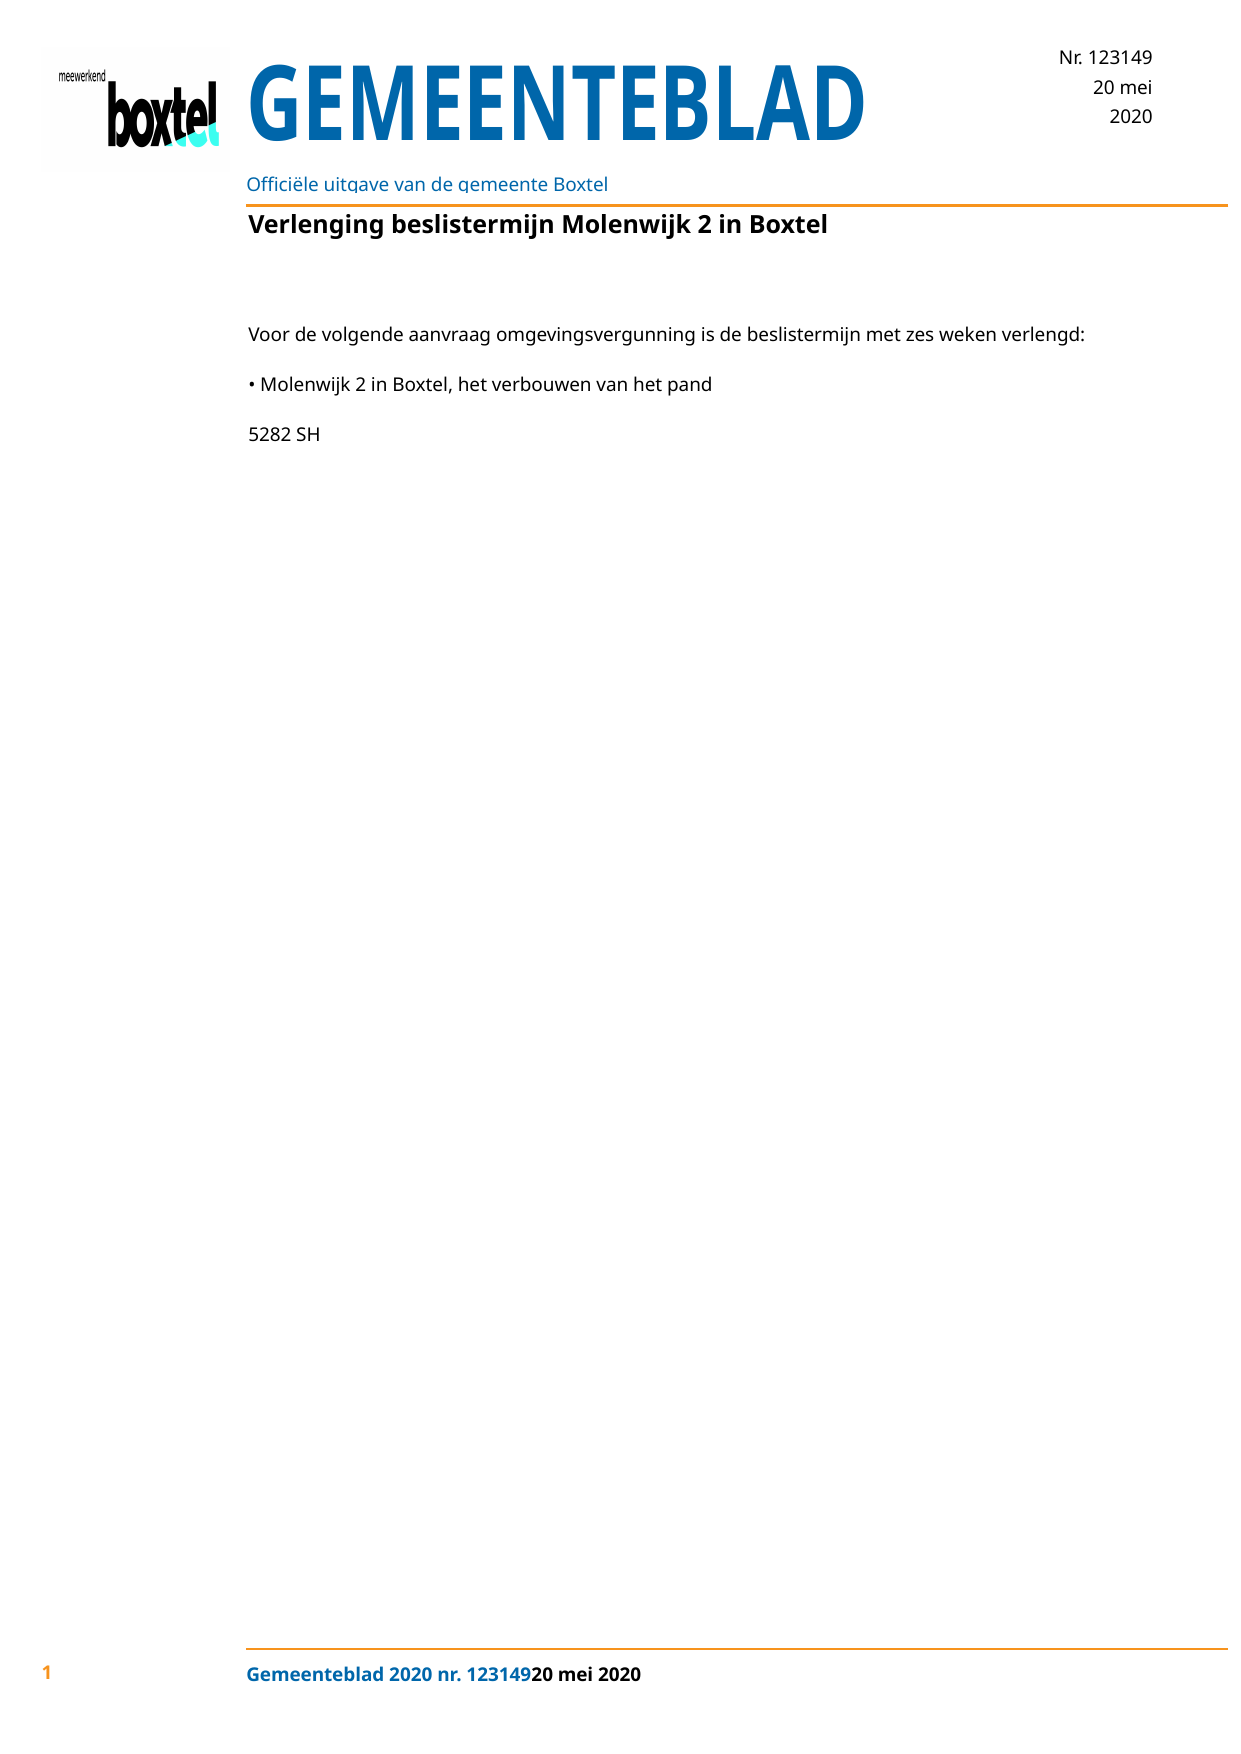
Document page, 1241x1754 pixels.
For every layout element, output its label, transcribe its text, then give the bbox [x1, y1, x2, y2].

picture [41, 47, 231, 172]
text Verlenging beslistermijn Molenwijk 2 in Boxtel [248, 207, 1152, 241]
text 5282 SH [248, 422, 1152, 447]
text • Molenwijk 2 in Boxtel, het verbouwen van het pand [248, 371, 1152, 397]
text Voor de volgende aanvraag omgevingsvergunning is de beslistermijn met zes weken verlengd: [248, 321, 1152, 346]
